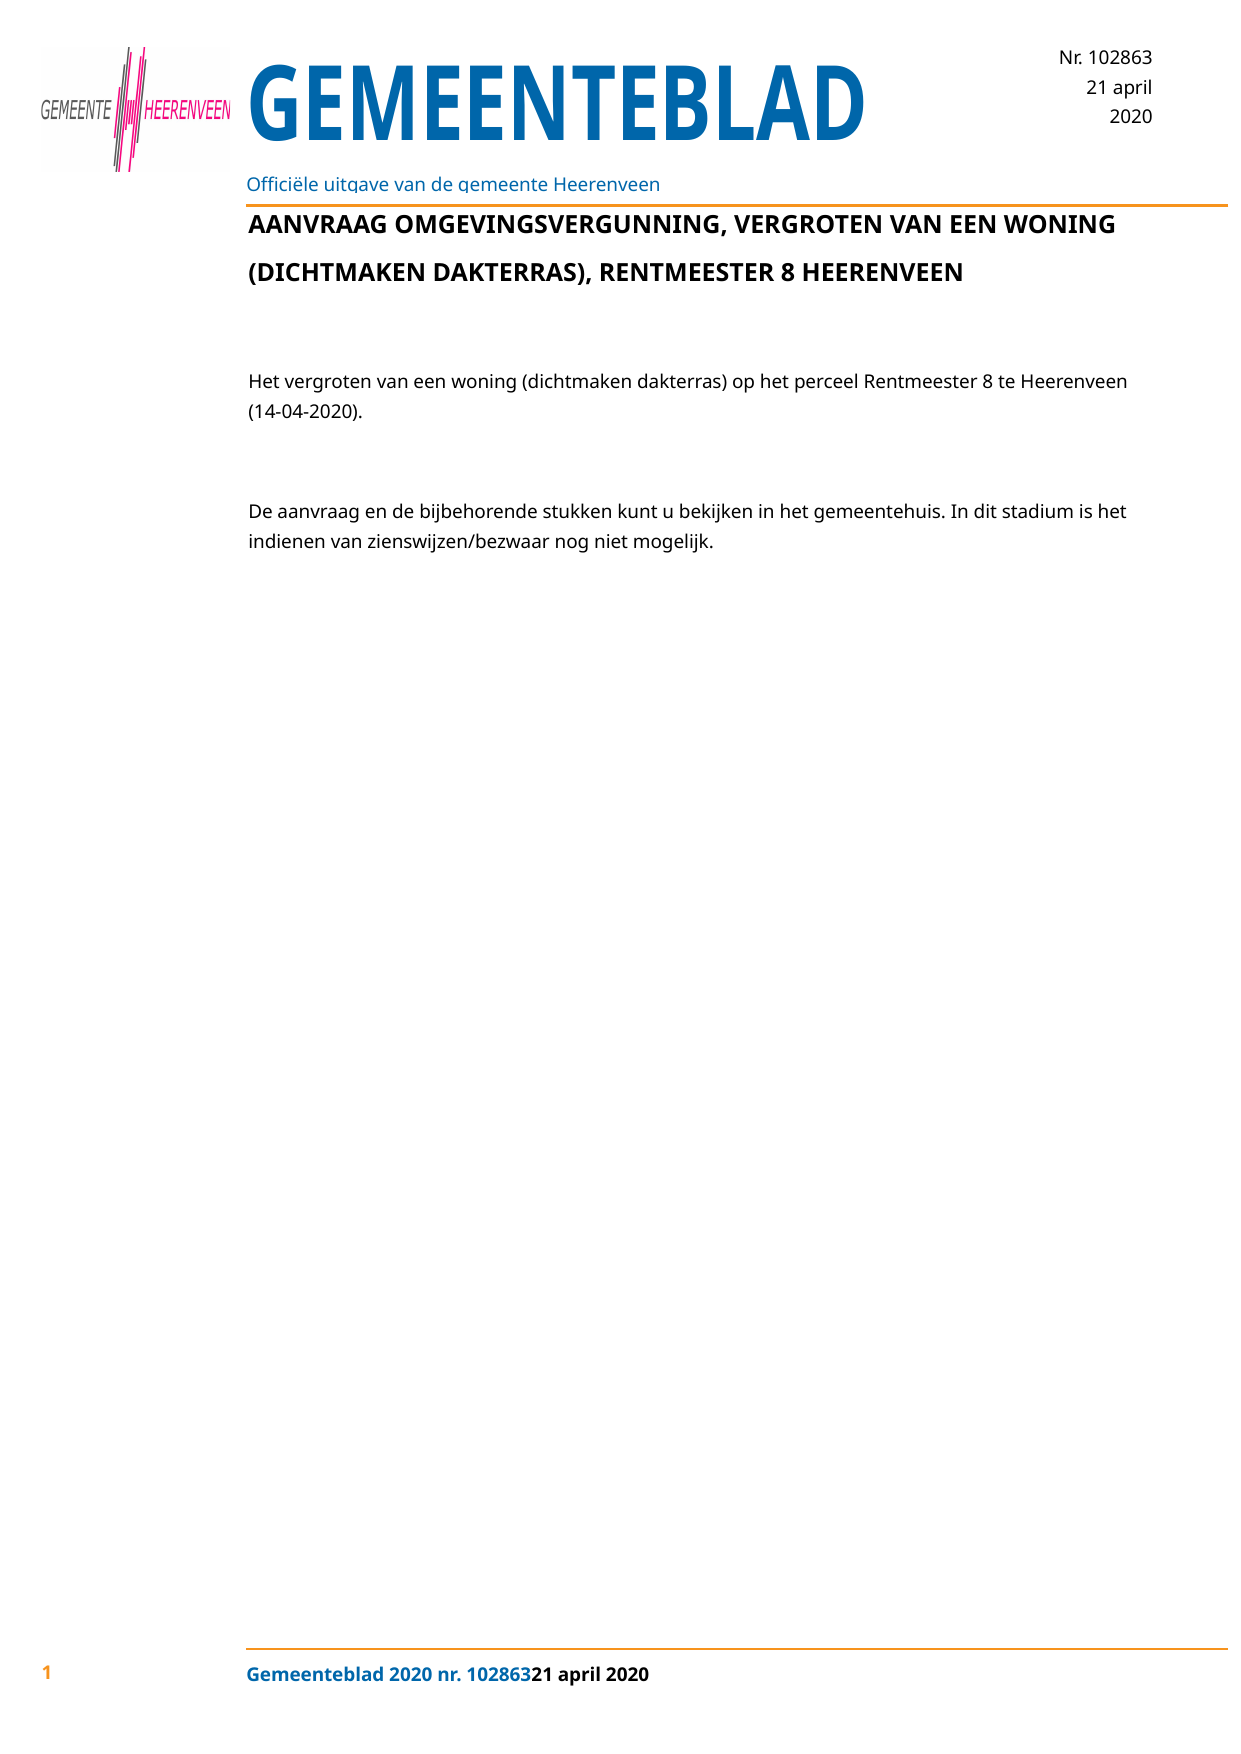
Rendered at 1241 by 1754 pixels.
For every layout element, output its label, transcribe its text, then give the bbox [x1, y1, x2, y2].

picture [41, 47, 231, 172]
text Het vergroten van een woning (dichtmaken dakterras) op het perceel Rentmeester 8 te Heerenveen (14-04-2020). [248, 368, 1152, 424]
text De aanvraag en de bijbehorende stukken kunt u bekijken in het gemeentehuis. In dit stadium is het indienen van zienswijzen/bezwaar nog niet mogelijk. [248, 499, 1152, 554]
text AANVRAAG OMGEVINGSVERGUNNING, VERGROTEN VAN EEN WONING (DICHTMAKEN DAKTERRAS), RENTMEESTER 8 HEERENVEEN [248, 207, 1152, 288]
